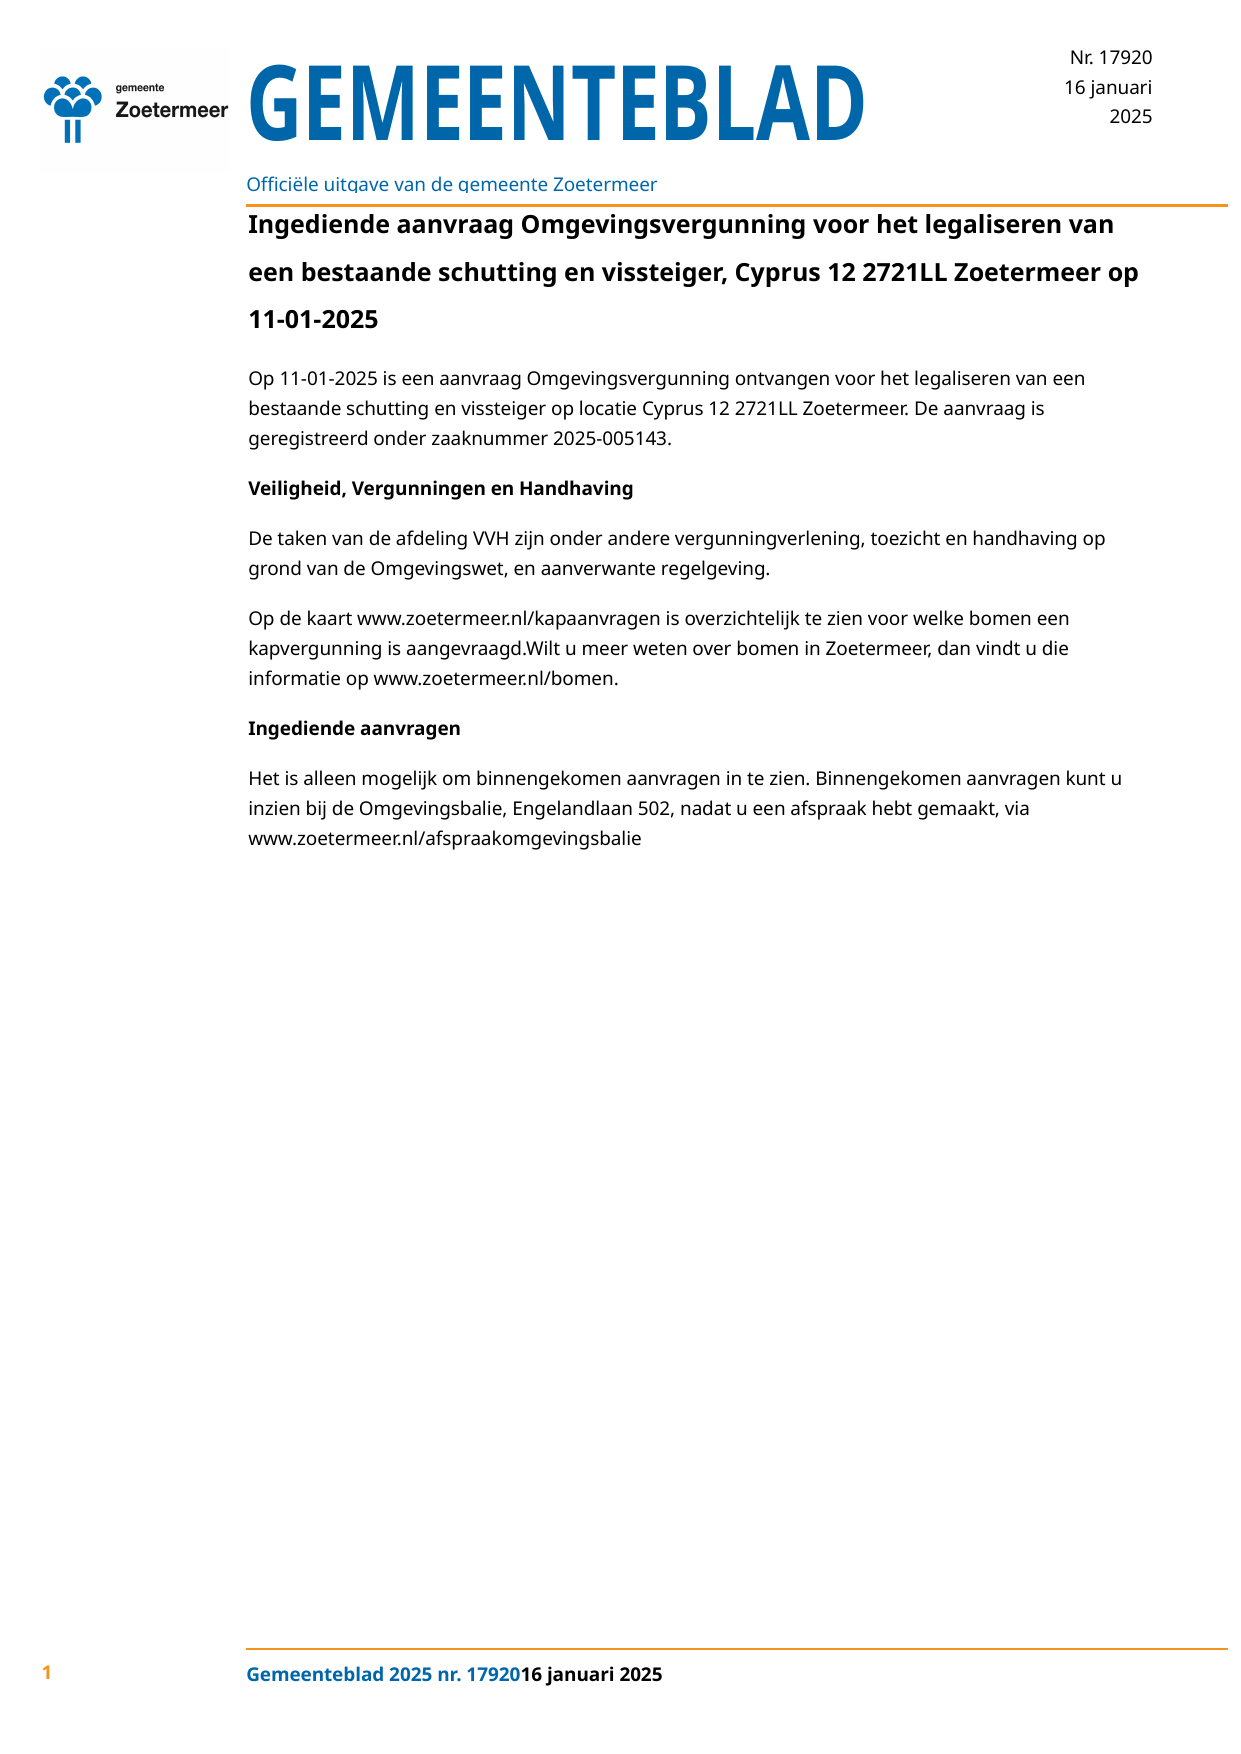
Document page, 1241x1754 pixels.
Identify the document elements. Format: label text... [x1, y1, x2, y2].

picture [41, 47, 231, 172]
text Op de kaart www.zoetermeer.nl/kapaanvragen is overzichtelijk te zien voor welke bomen een kapvergunning is aangevraagd.Wilt u meer weten over bomen in Zoetermeer, dan vindt u die informatie op www.zoetermeer.nl/bomen. [248, 606, 1152, 690]
text Veiligheid, Vergunningen en Handhaving [248, 475, 1152, 501]
text Ingediende aanvragen [248, 715, 1152, 741]
text De taken van de afdeling VVH zijn onder andere vergunningverlening, toezicht en handhaving op grond van de Omgevingswet, en aanverwante regelgeving. [248, 526, 1152, 581]
text Op 11-01-2025 is een aanvraag Omgevingsvergunning ontvangen voor het legaliseren van een bestaande schutting en vissteiger op locatie Cyprus 12 2721LL Zoetermeer. De aanvraag is geregistreerd onder zaaknummer 2025-005143. [248, 366, 1152, 450]
text Ingediende aanvraag Omgevingsvergunning voor het legaliseren van een bestaande schutting en vissteiger, Cyprus 12 2721LL Zoetermeer op 11-01-2025 [248, 207, 1152, 336]
text Het is alleen mogelijk om binnengekomen aanvragen in te zien. Binnengekomen aanvragen kunt u inzien bij de Omgevingsbalie, Engelandlaan 502, nadat u een afspraak hebt gemaakt, via www.zoetermeer.nl/afspraakomgevingsbalie [248, 766, 1152, 850]
